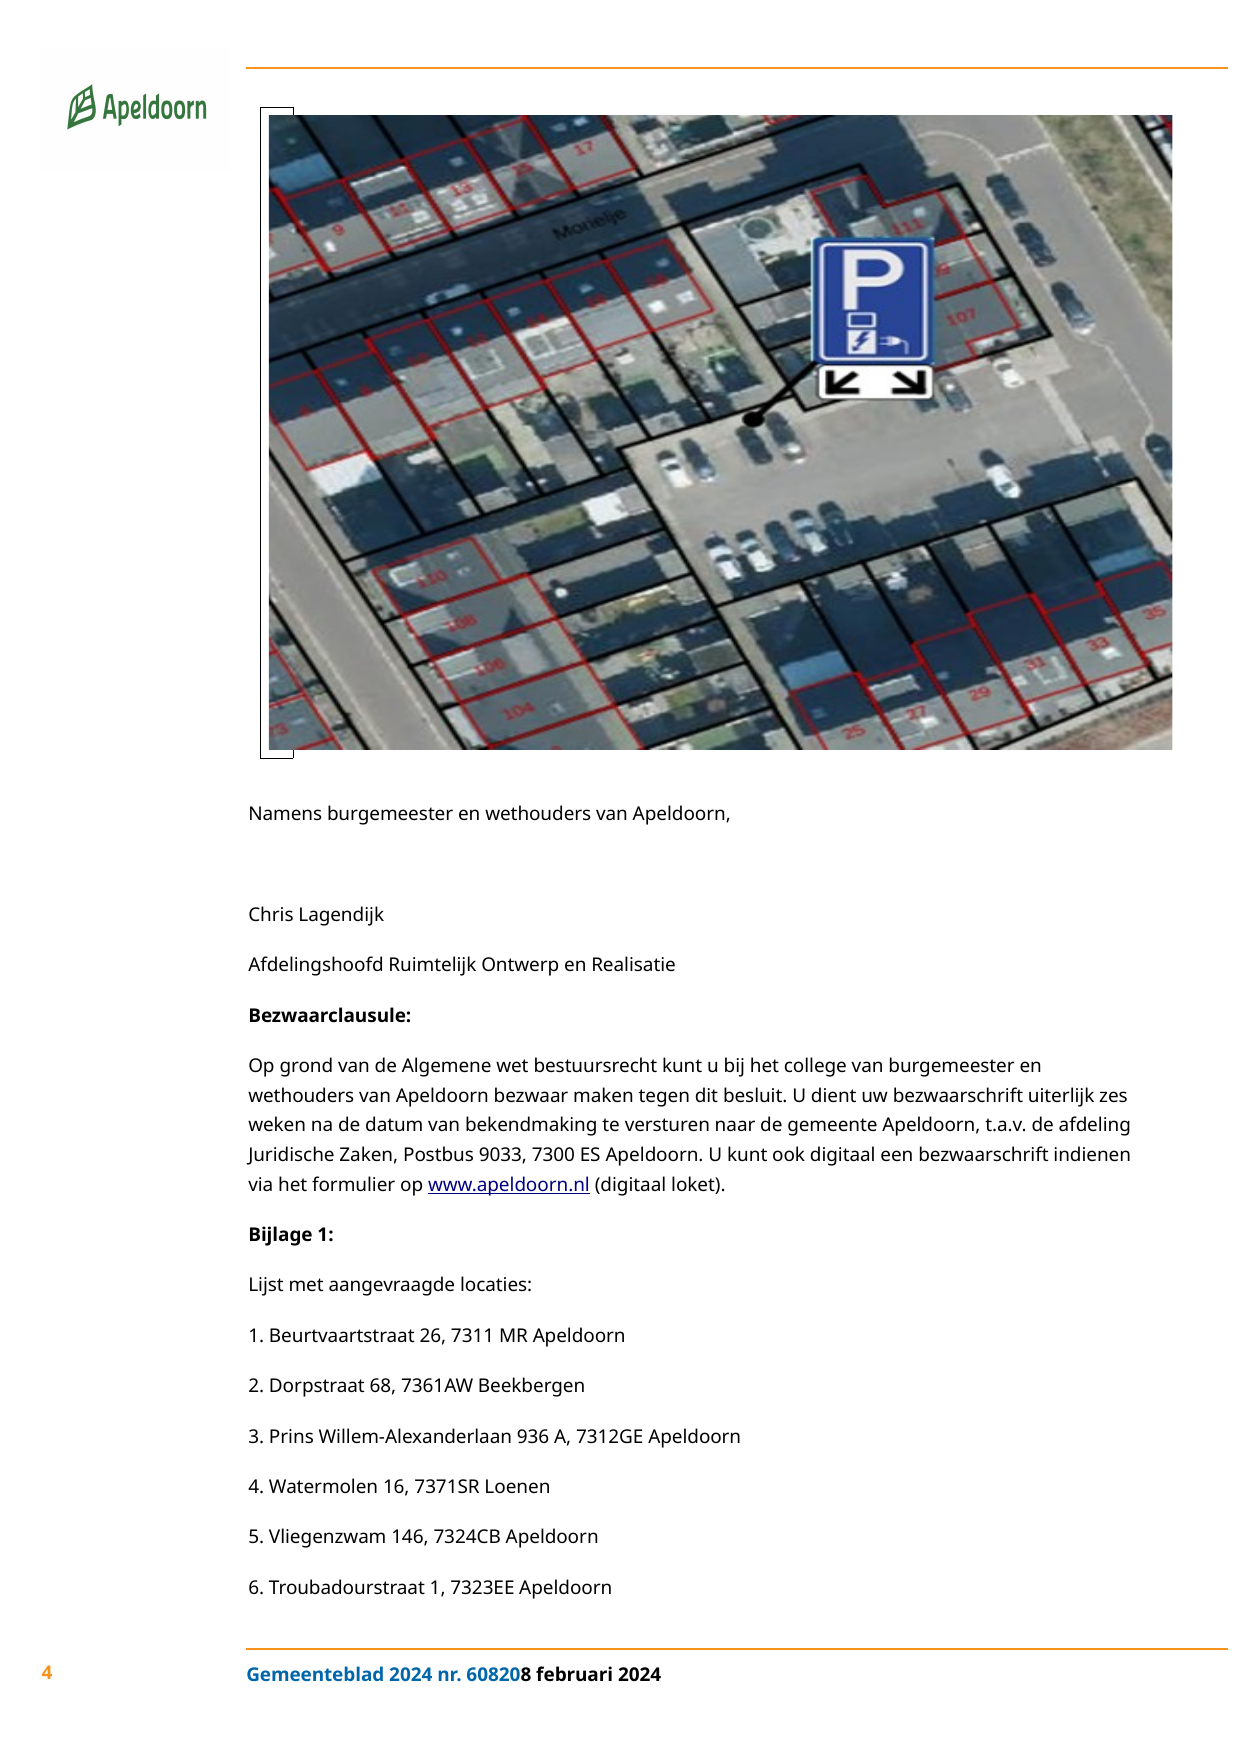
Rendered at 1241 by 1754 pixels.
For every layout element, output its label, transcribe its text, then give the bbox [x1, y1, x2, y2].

text 2. Dorpstraat 68, 7361AW Beekbergen [248, 1372, 1152, 1398]
text Bezwaarclausule: [248, 1002, 1152, 1028]
text 5. Vliegenzwam 146, 7324CB Apeldoorn [248, 1524, 1152, 1549]
text Bijlage 1: [248, 1221, 1152, 1247]
picture [41, 47, 231, 172]
text 1. Beurtvaartstraat 26, 7311 MR Apeldoorn [248, 1322, 1152, 1348]
text Lijst met aangevraagde locaties: [248, 1272, 1152, 1297]
text Op grond van de Algemene wet bestuursrecht kunt u bij het college van burgemeester en wethouders van Apeldoorn bezwaar maken tegen dit besluit. U dient uw bezwaarschrift uiterlijk zes weken na de datum van bekendmaking te versturen naar de gemeente Apeldoorn, t.a.v. de afdeling Juridische Zaken, Postbus 9033, 7300 ES Apeldoorn. U kunt ook digitaal een bezwaarschrift indienen via het formulier op www.apeldoorn.nl (digitaal loket). [248, 1052, 1152, 1197]
text 3. Prins Willem-Alexanderlaan 936 A, 7312GE Apeldoorn [248, 1423, 1152, 1449]
text Namens burgemeester en wethouders van Apeldoorn, [248, 800, 1152, 826]
picture [268, 115, 1173, 750]
text Afdelingshoofd Ruimtelijk Ontwerp en Realisatie [248, 952, 1152, 977]
text Chris Lagendijk [248, 901, 1152, 927]
text 6. Troubadourstraat 1, 7323EE Apeldoorn [248, 1574, 1152, 1600]
text 4. Watermolen 16, 7371SR Loenen [248, 1473, 1152, 1499]
